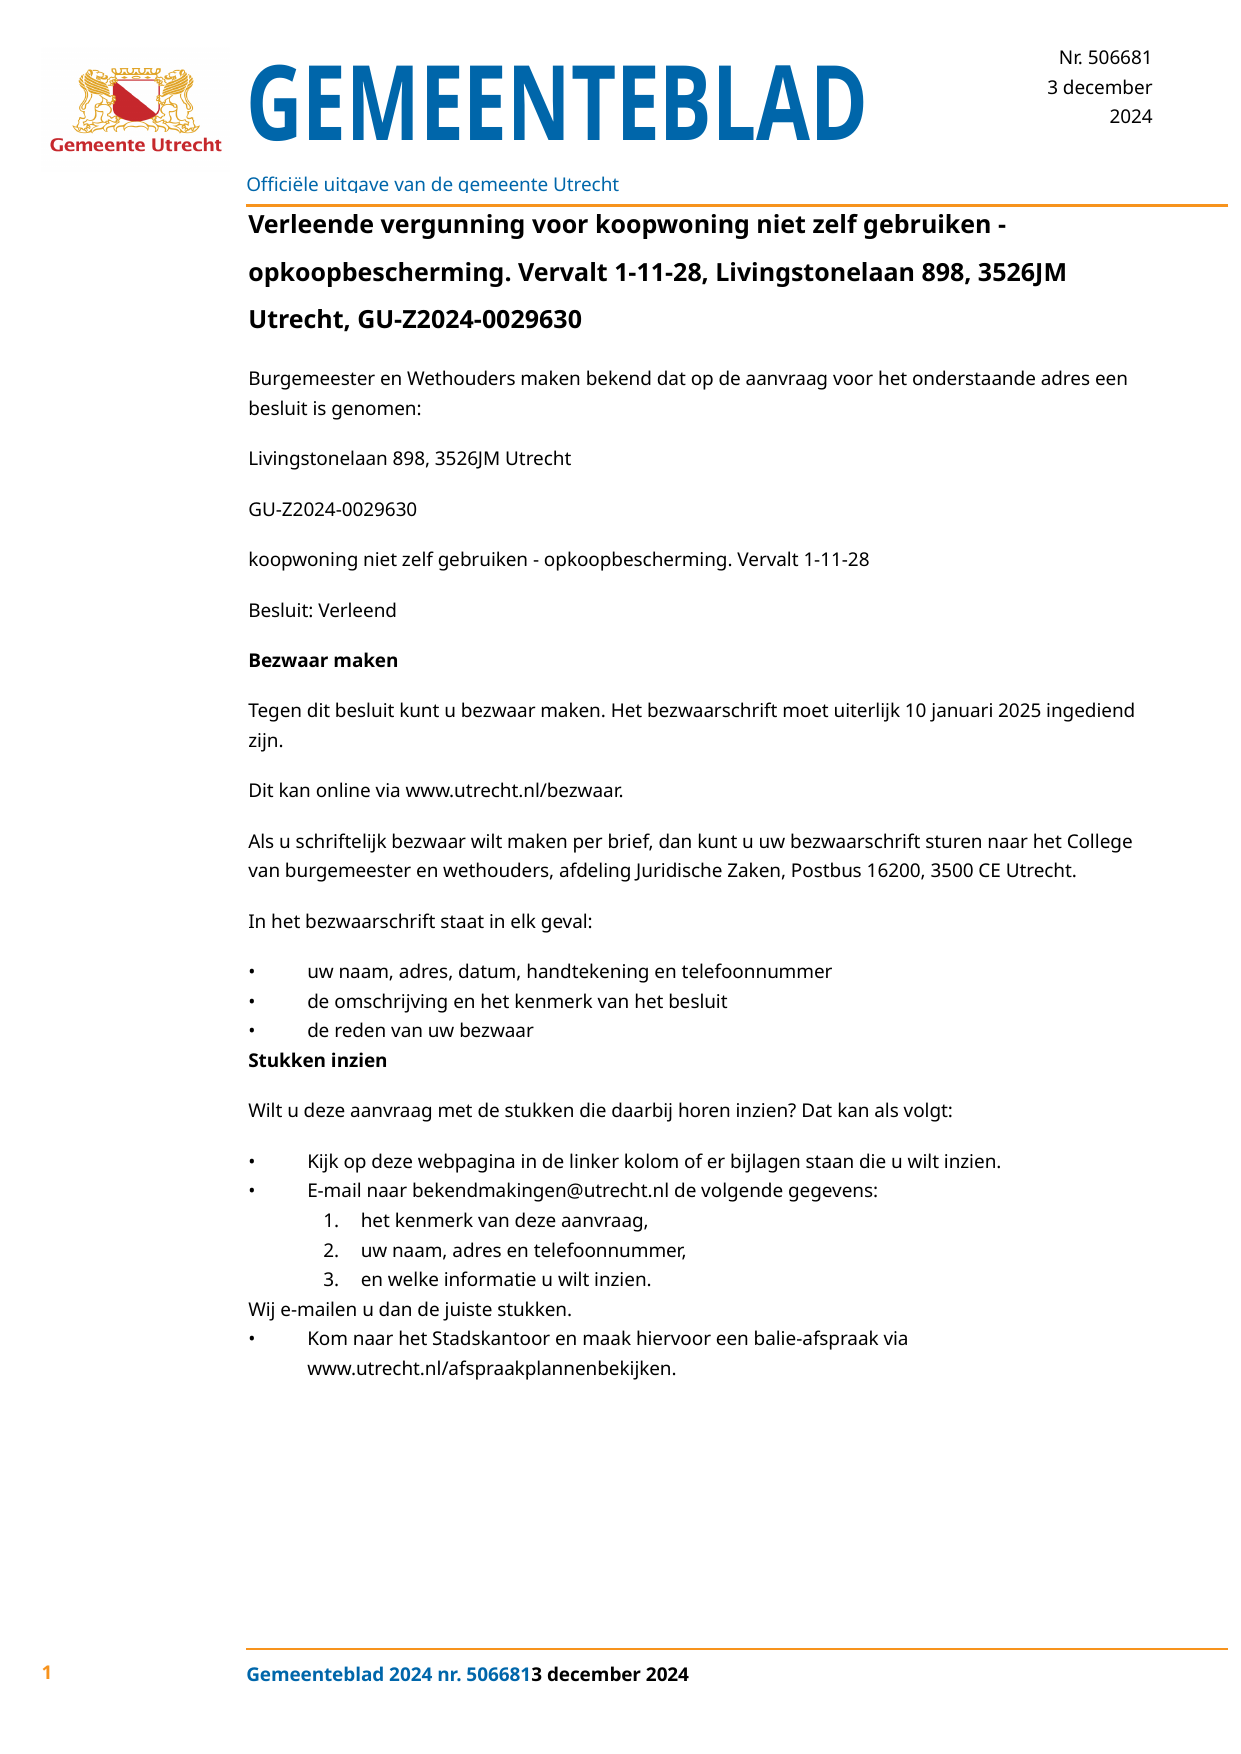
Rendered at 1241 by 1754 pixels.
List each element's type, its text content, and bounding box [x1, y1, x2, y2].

list Kom naar het Stadskantoor en maak hiervoor een balie-afspraak via www.utrecht.nl/afspraakplannenbekijken. [248, 1326, 1152, 1381]
text Stukken inzien [248, 1047, 1152, 1073]
text Dit kan online via www.utrecht.nl/bezwaar. [248, 778, 1152, 803]
text Verleende vergunning voor koopwoning niet zelf gebruiken - opkoopbescherming. Vervalt 1-11-28, Livingstonelaan 898, 3526JM Utrecht, GU-Z2024-0029630 [248, 207, 1152, 336]
list uw naam, adres en telefoonnummer, [323, 1237, 1152, 1262]
text Burgemeester en Wethouders maken bekend dat op de aanvraag voor het onderstaande adres een besluit is genomen: [248, 366, 1152, 421]
text koopwoning niet zelf gebruiken - opkoopbescherming. Vervalt 1-11-28 [248, 546, 1152, 572]
list de omschrijving en het kenmerk van het besluit [248, 988, 1152, 1014]
list uw naam, adres, datum, handtekening en telefoonnummer [248, 958, 1152, 984]
list en welke informatie u wilt inzien. [323, 1266, 1152, 1292]
text Livingstonelaan 898, 3526JM Utrecht [248, 446, 1152, 471]
picture [41, 47, 231, 172]
text GU-Z2024-0029630 [248, 496, 1152, 522]
text Bezwaar maken [248, 647, 1152, 673]
text Wilt u deze aanvraag met de stukken die daarbij horen inzien? Dat kan als volgt: [248, 1098, 1152, 1123]
text In het bezwaarschrift staat in elk geval: [248, 908, 1152, 934]
text Als u schriftelijk bezwaar wilt maken per brief, dan kunt u uw bezwaarschrift sturen naar het College van burgemeester en wethouders, afdeling Juridische Zaken, Postbus 16200, 3500 CE Utrecht. [248, 828, 1152, 883]
list de reden van uw bezwaar [248, 1018, 1152, 1043]
list E-mail naar bekendmakingen@utrecht.nl de volgende gegevens: [248, 1178, 1152, 1203]
list Kijk op deze webpagina in de linker kolom of er bijlagen staan die u wilt inzien. [248, 1148, 1152, 1174]
list het kenmerk van deze aanvraag, [323, 1207, 1152, 1233]
text Wij e-mailen u dan de juiste stukken. [248, 1296, 1152, 1322]
text Tegen dit besluit kunt u bezwaar maken. Het bezwaarschrift moet uiterlijk 10 januari 2025 ingediend zijn. [248, 698, 1152, 753]
text Besluit: Verleend [248, 597, 1152, 622]
